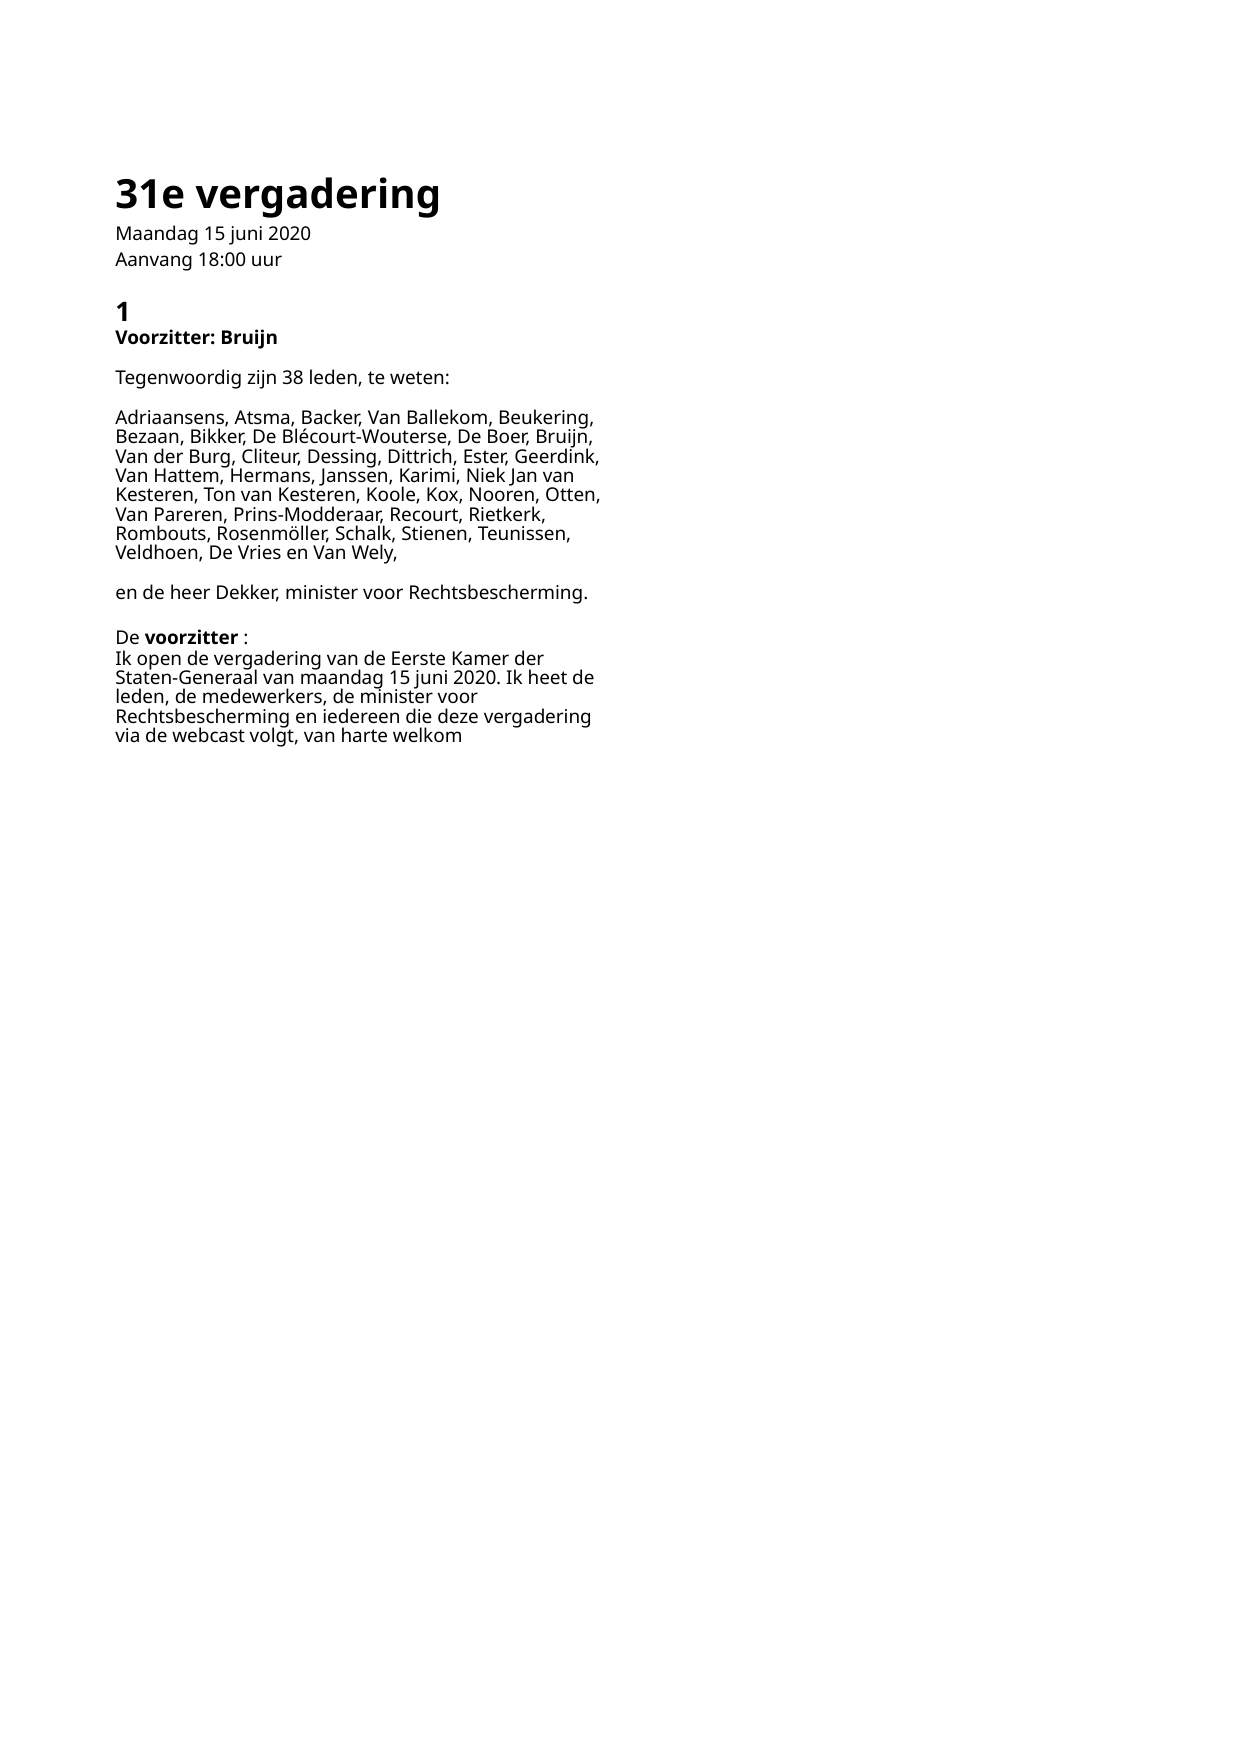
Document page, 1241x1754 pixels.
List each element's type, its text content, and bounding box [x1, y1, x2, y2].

text Tegenwoordig zijn 38 leden, te weten: [115, 369, 605, 388]
text 31e vergadering [115, 165, 605, 220]
text Maandag 15 juni 2020 [115, 220, 605, 246]
text Voorzitter: Bruijn [115, 329, 605, 348]
text Adriaansens, Atsma, Backer, Van Ballekom, Beukering, Bezaan, Bikker, De Blécourt-Wouterse, De Boer, Bruijn, Van der Burg, Cliteur, Dessing, Dittrich, Ester, Geerdink, Van Hattem, Hermans, Janssen, Karimi, Niek Jan van Kesteren, Ton van Kesteren, Koole, Kox, Nooren, Otten, Van Pareren, Prins-Modderaar, Recourt, Rietkerk, Rombouts, Rosenmöller, Schalk, Stienen, Teunissen, Veldhoen, De Vries en Van Wely, [115, 409, 605, 563]
text Ik open de vergadering van de Eerste Kamer der Staten-Generaal van maandag 15 juni 2020. Ik heet de leden, de medewerkers, de minister voor Rechtsbescherming en iedereen die deze vergadering via de webcast volgt, van harte welkom [115, 650, 605, 746]
text De voorzitter : [115, 624, 605, 650]
text Aanvang 18:00 uur [115, 246, 605, 272]
text 1 [115, 292, 605, 329]
text en de heer Dekker, minister voor Rechtsbescherming. [115, 584, 605, 603]
